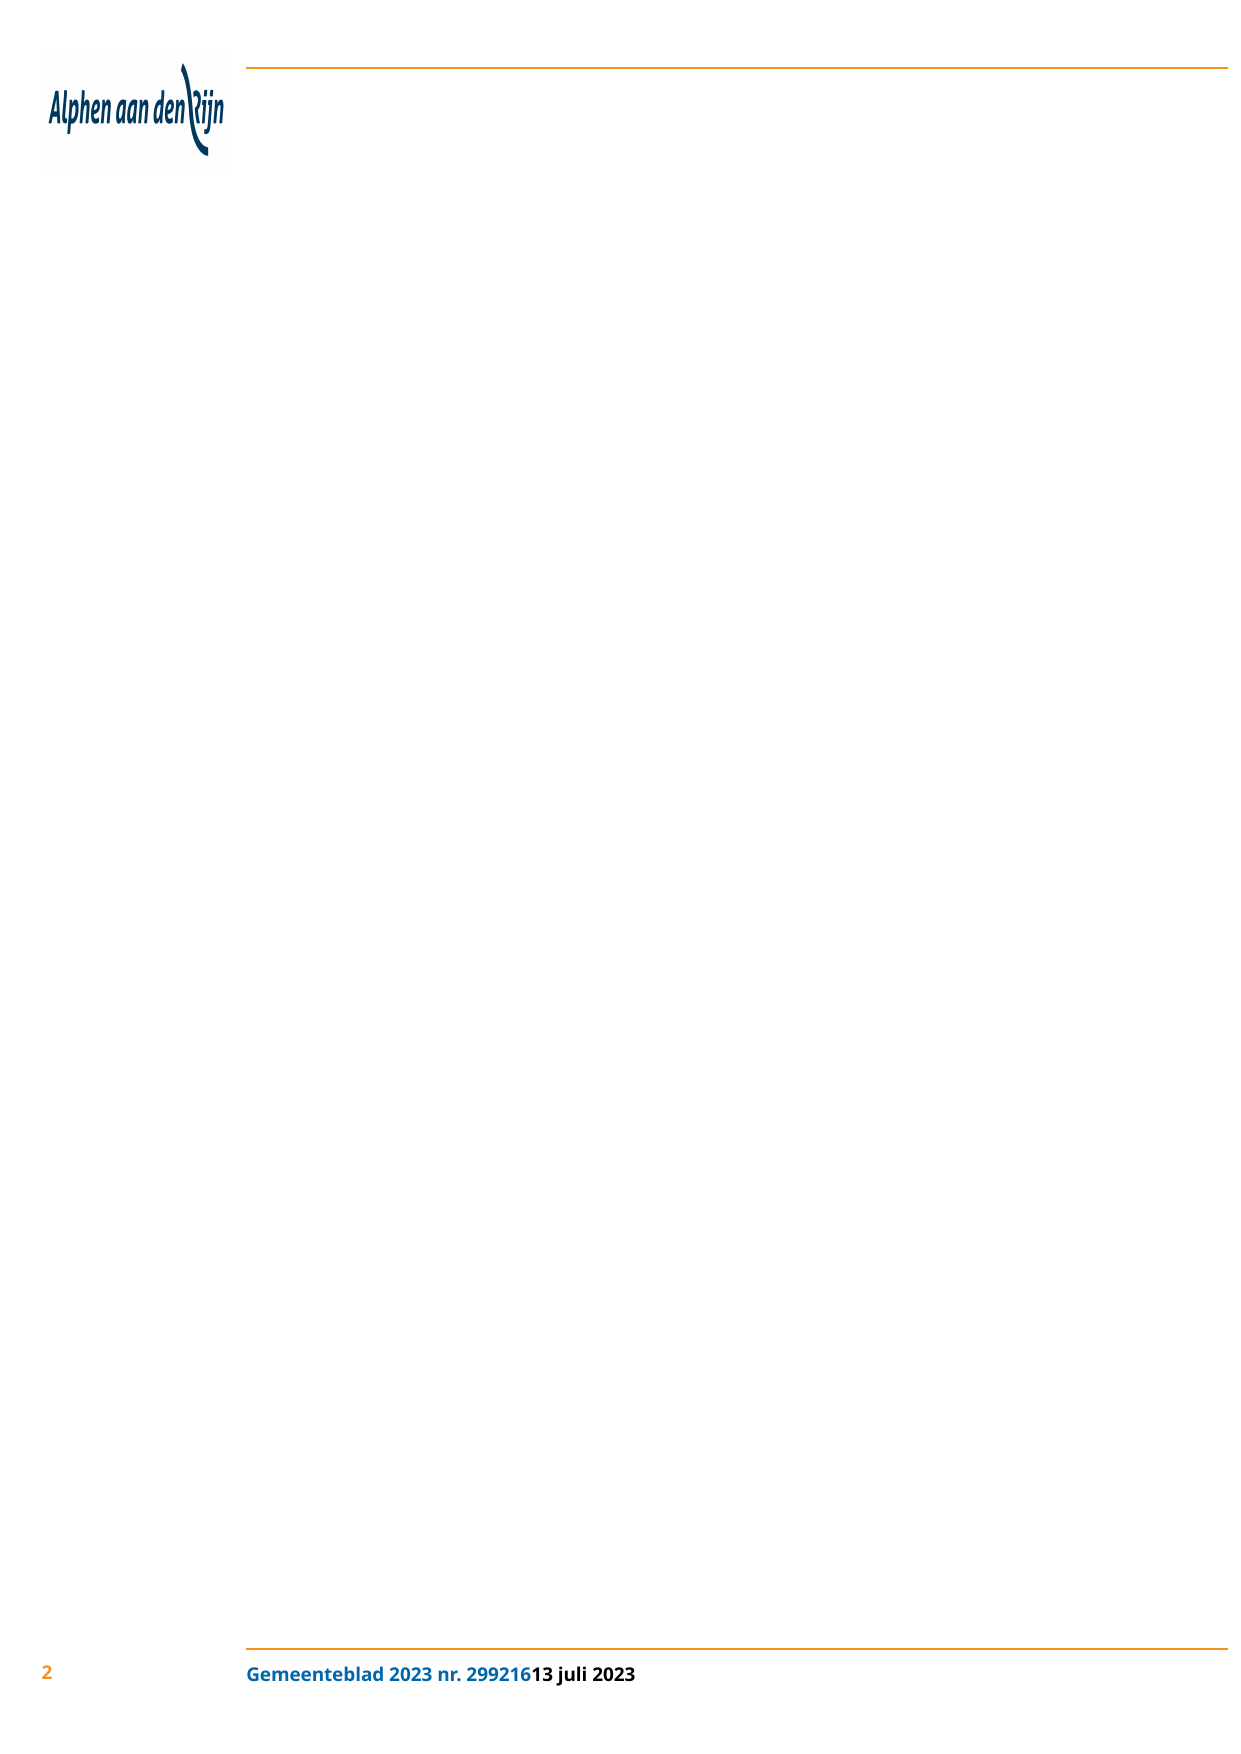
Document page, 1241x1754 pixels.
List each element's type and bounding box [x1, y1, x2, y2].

picture [41, 47, 231, 172]
